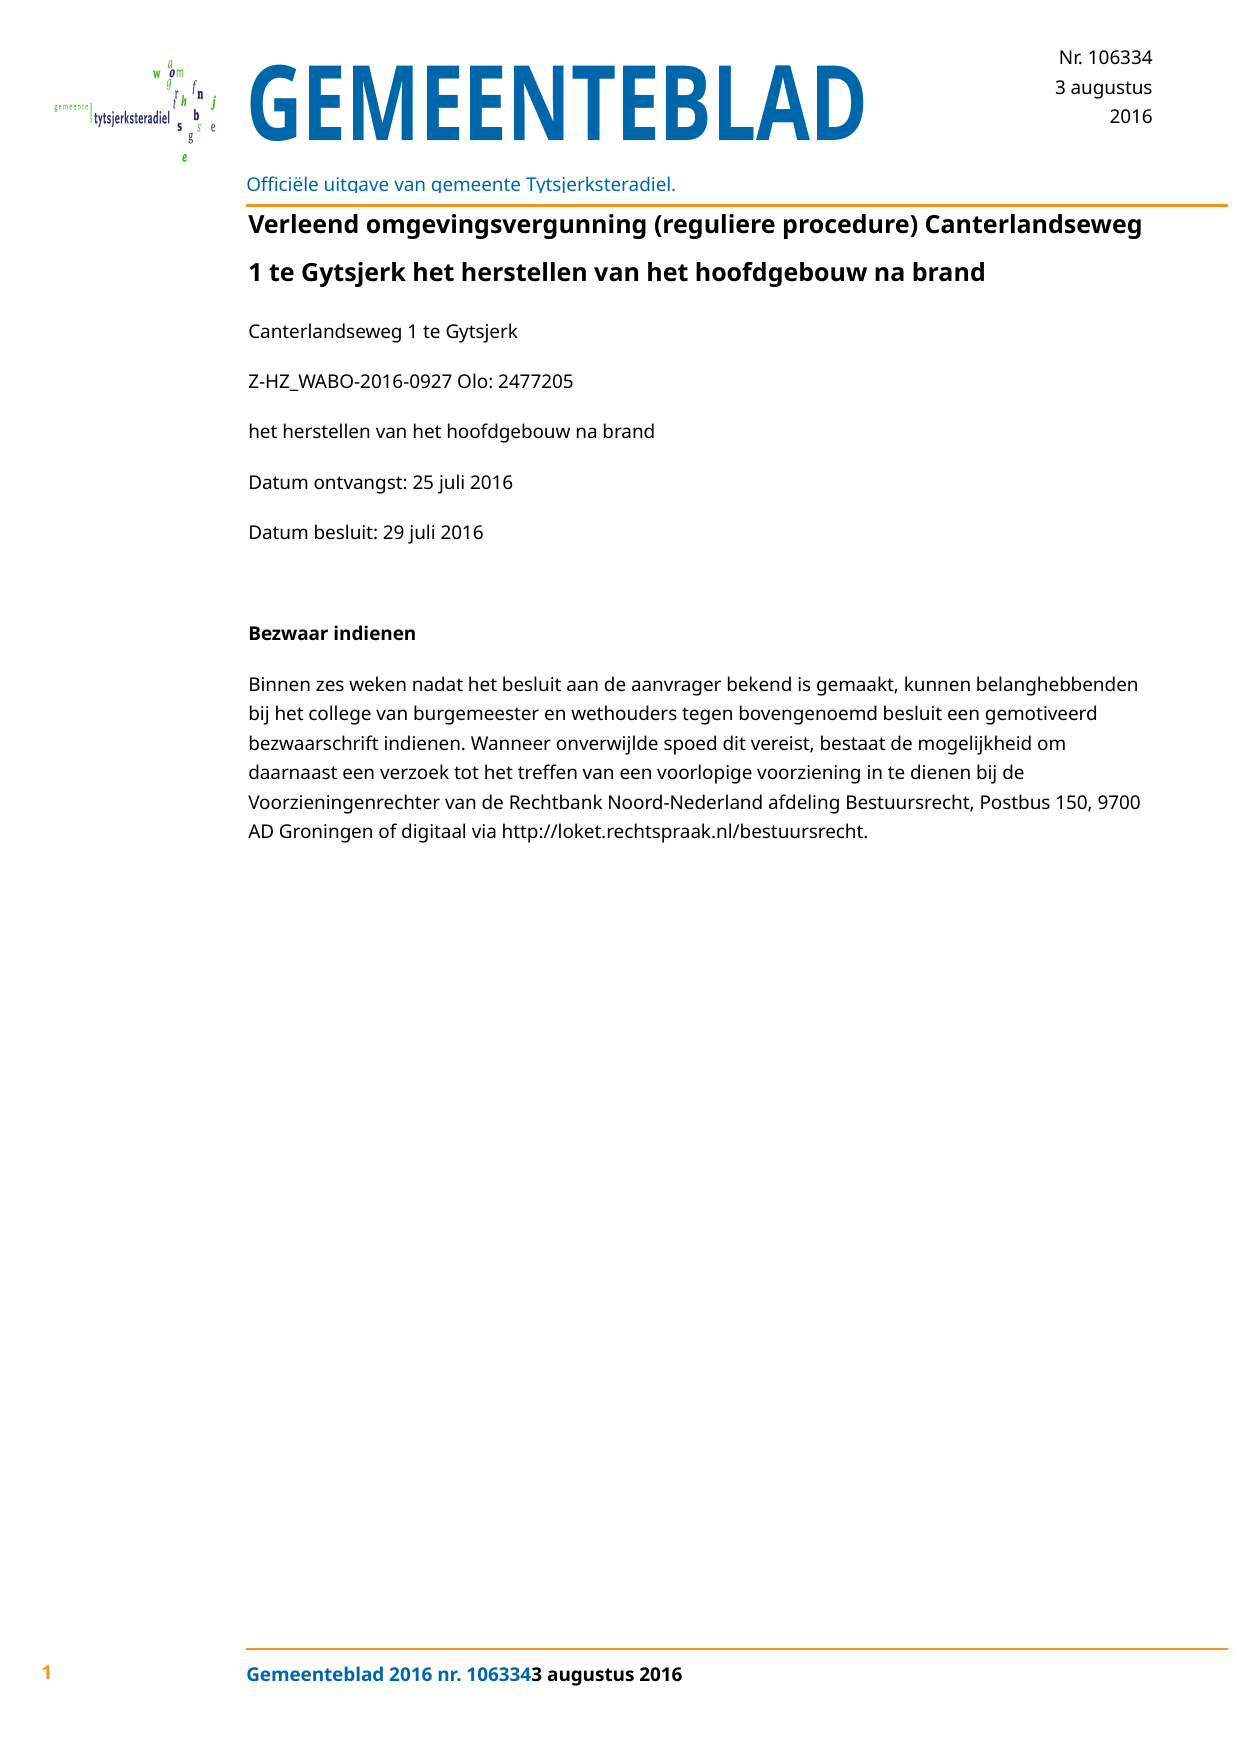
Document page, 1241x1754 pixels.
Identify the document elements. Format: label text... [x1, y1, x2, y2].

text Bezwaar indienen [248, 620, 1152, 646]
text Datum ontvangst: 25 juli 2016 [248, 469, 1152, 495]
picture [41, 47, 231, 172]
text Verleend omgevingsvergunning (reguliere procedure) Canterlandseweg 1 te Gytsjerk het herstellen van het hoofdgebouw na brand [248, 207, 1152, 288]
text Datum besluit: 29 juli 2016 [248, 519, 1152, 545]
text Z-HZ_WABO-2016-0927 Olo: 2477205 [248, 368, 1152, 394]
text Binnen zes weken nadat het besluit aan de aanvrager bekend is gemaakt, kunnen belanghebbenden bij het college van burgemeester en wethouders tegen bovengenoemd besluit een gemotiveerd bezwaarschrift indienen. Wanneer onverwijlde spoed dit vereist, bestaat de mogelijkheid om daarnaast een verzoek tot het treffen van een voorlopige voorziening in te dienen bij de Voorzieningenrechter van de Rechtbank Noord-Nederland afdeling Bestuursrecht, Postbus 150, 9700 AD Groningen of digitaal via http://loket.rechtspraak.nl/bestuursrecht. [248, 671, 1152, 844]
text het herstellen van het hoofdgebouw na brand [248, 419, 1152, 444]
text Canterlandseweg 1 te Gytsjerk [248, 318, 1152, 344]
